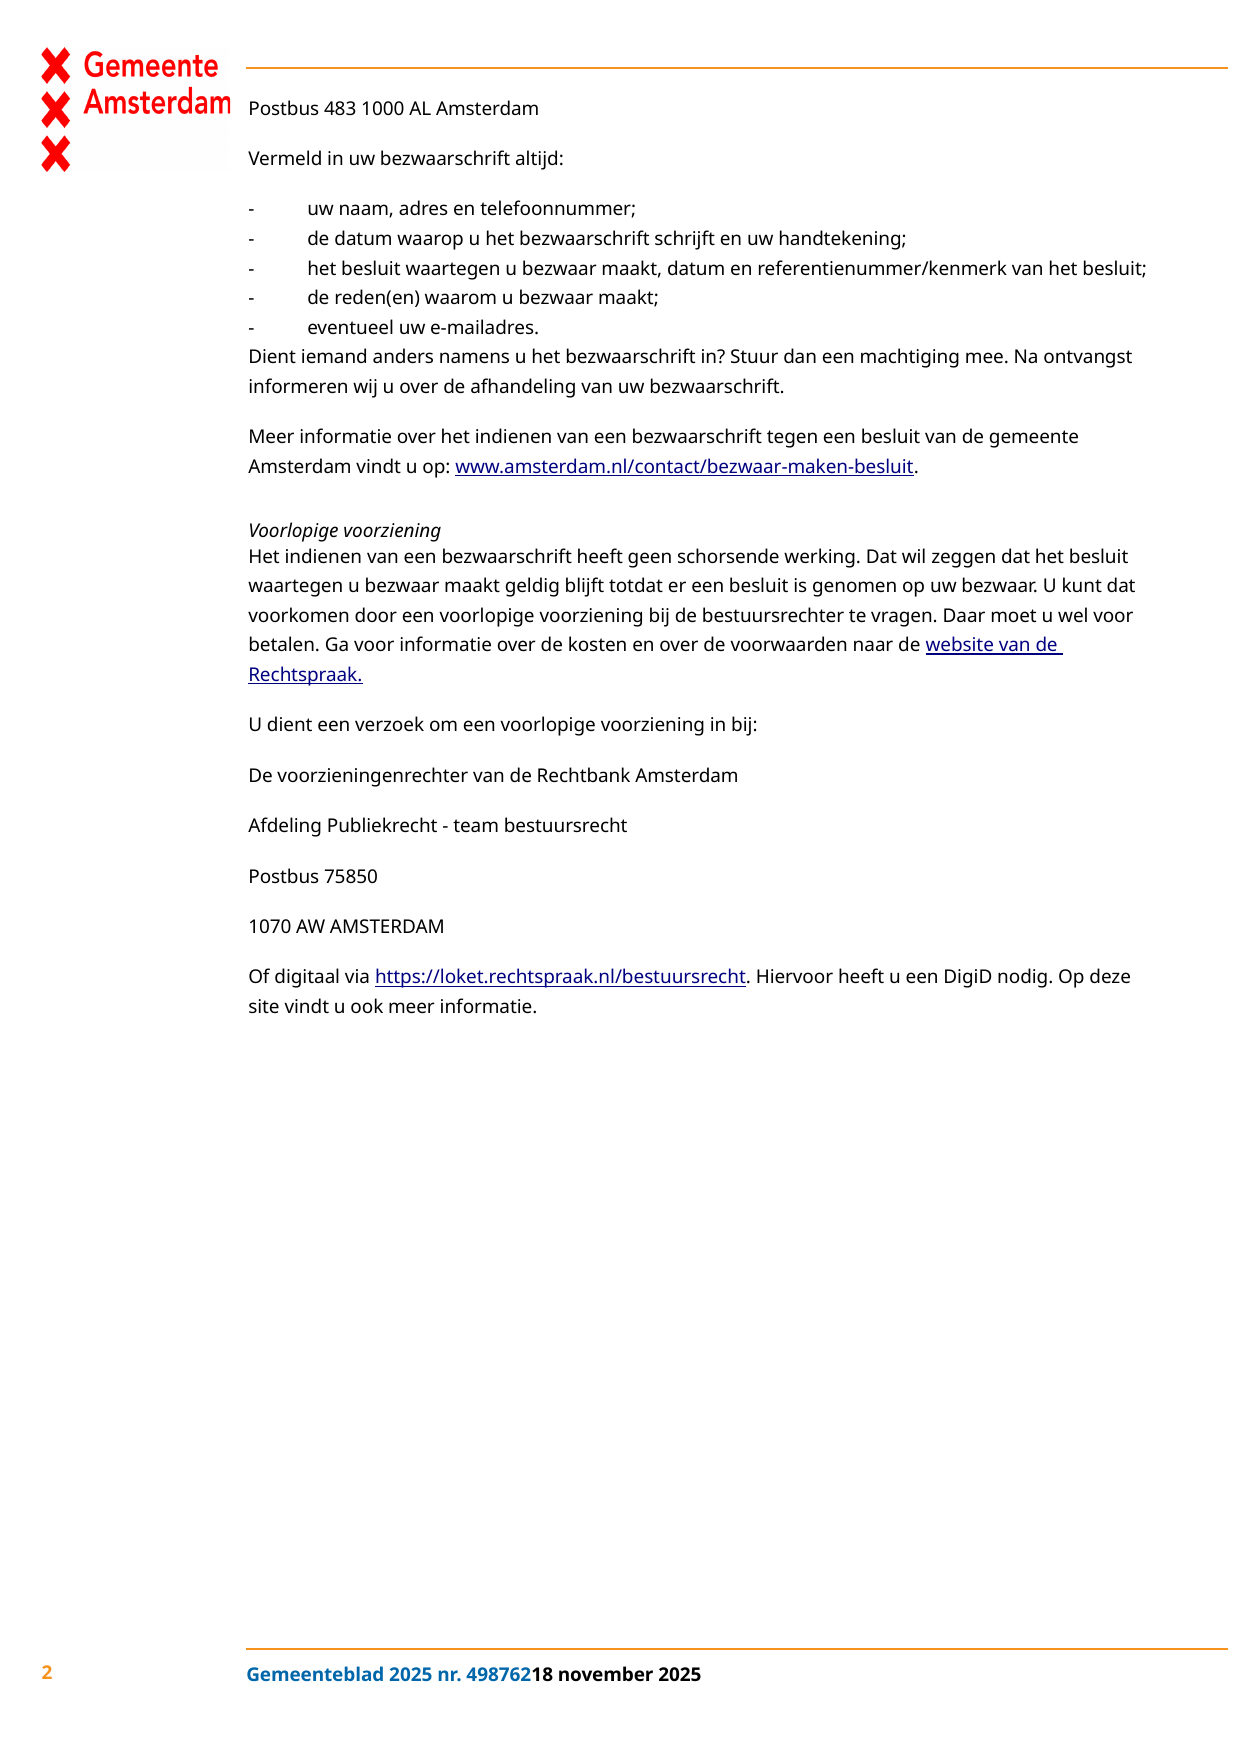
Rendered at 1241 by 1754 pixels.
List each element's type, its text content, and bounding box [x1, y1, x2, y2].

text Meer informatie over het indienen van een bezwaarschrift tegen een besluit van de gemeente Amsterdam vindt u op: www.amsterdam.nl/contact/bezwaar-maken-besluit. [248, 423, 1152, 479]
list de reden(en) waarom u bezwaar maakt; [248, 284, 1152, 310]
text U dient een verzoek om een voorlopige voorziening in bij: [248, 712, 1152, 737]
text Vermeld in uw bezwaarschrift altijd: [248, 145, 1152, 171]
text Postbus 75850 [248, 863, 1152, 888]
picture [41, 47, 231, 172]
text 1070 AW AMSTERDAM [248, 913, 1152, 939]
text Voorlopige voorziening [248, 517, 1152, 543]
text Afdeling Publiekrecht - team bestuursrecht [248, 812, 1152, 838]
text Postbus 483 1000 AL Amsterdam [248, 95, 1152, 121]
text Het indienen van een bezwaarschrift heeft geen schorsende werking. Dat wil zeggen dat het besluit waartegen u bezwaar maakt geldig blijft totdat er een besluit is genomen op uw bezwaar. U kunt dat voorkomen door een voorlopige voorziening bij de bestuursrechter te vragen. Daar moet u wel voor betalen. Ga voor informatie over de kosten en over de voorwaarden naar de website van de Rechtspraak. [248, 543, 1152, 687]
text Dient iemand anders namens u het bezwaarschrift in? Stuur dan een machtiging mee. Na ontvangst informeren wij u over de afhandeling van uw bezwaarschrift. [248, 343, 1152, 399]
list eventueel uw e-mailadres. [248, 314, 1152, 340]
list de datum waarop u het bezwaarschrift schrijft en uw handtekening; [248, 225, 1152, 251]
list uw naam, adres en telefoonnummer; [248, 196, 1152, 221]
list het besluit waartegen u bezwaar maakt, datum en referentienummer/kenmerk van het besluit; [248, 255, 1152, 281]
text Of digitaal via https://loket.rechtspraak.nl/bestuursrecht. Hiervoor heeft u een DigiD nodig. Op deze site vindt u ook meer informatie. [248, 964, 1152, 1019]
text De voorzieningenrechter van de Rechtbank Amsterdam [248, 762, 1152, 788]
